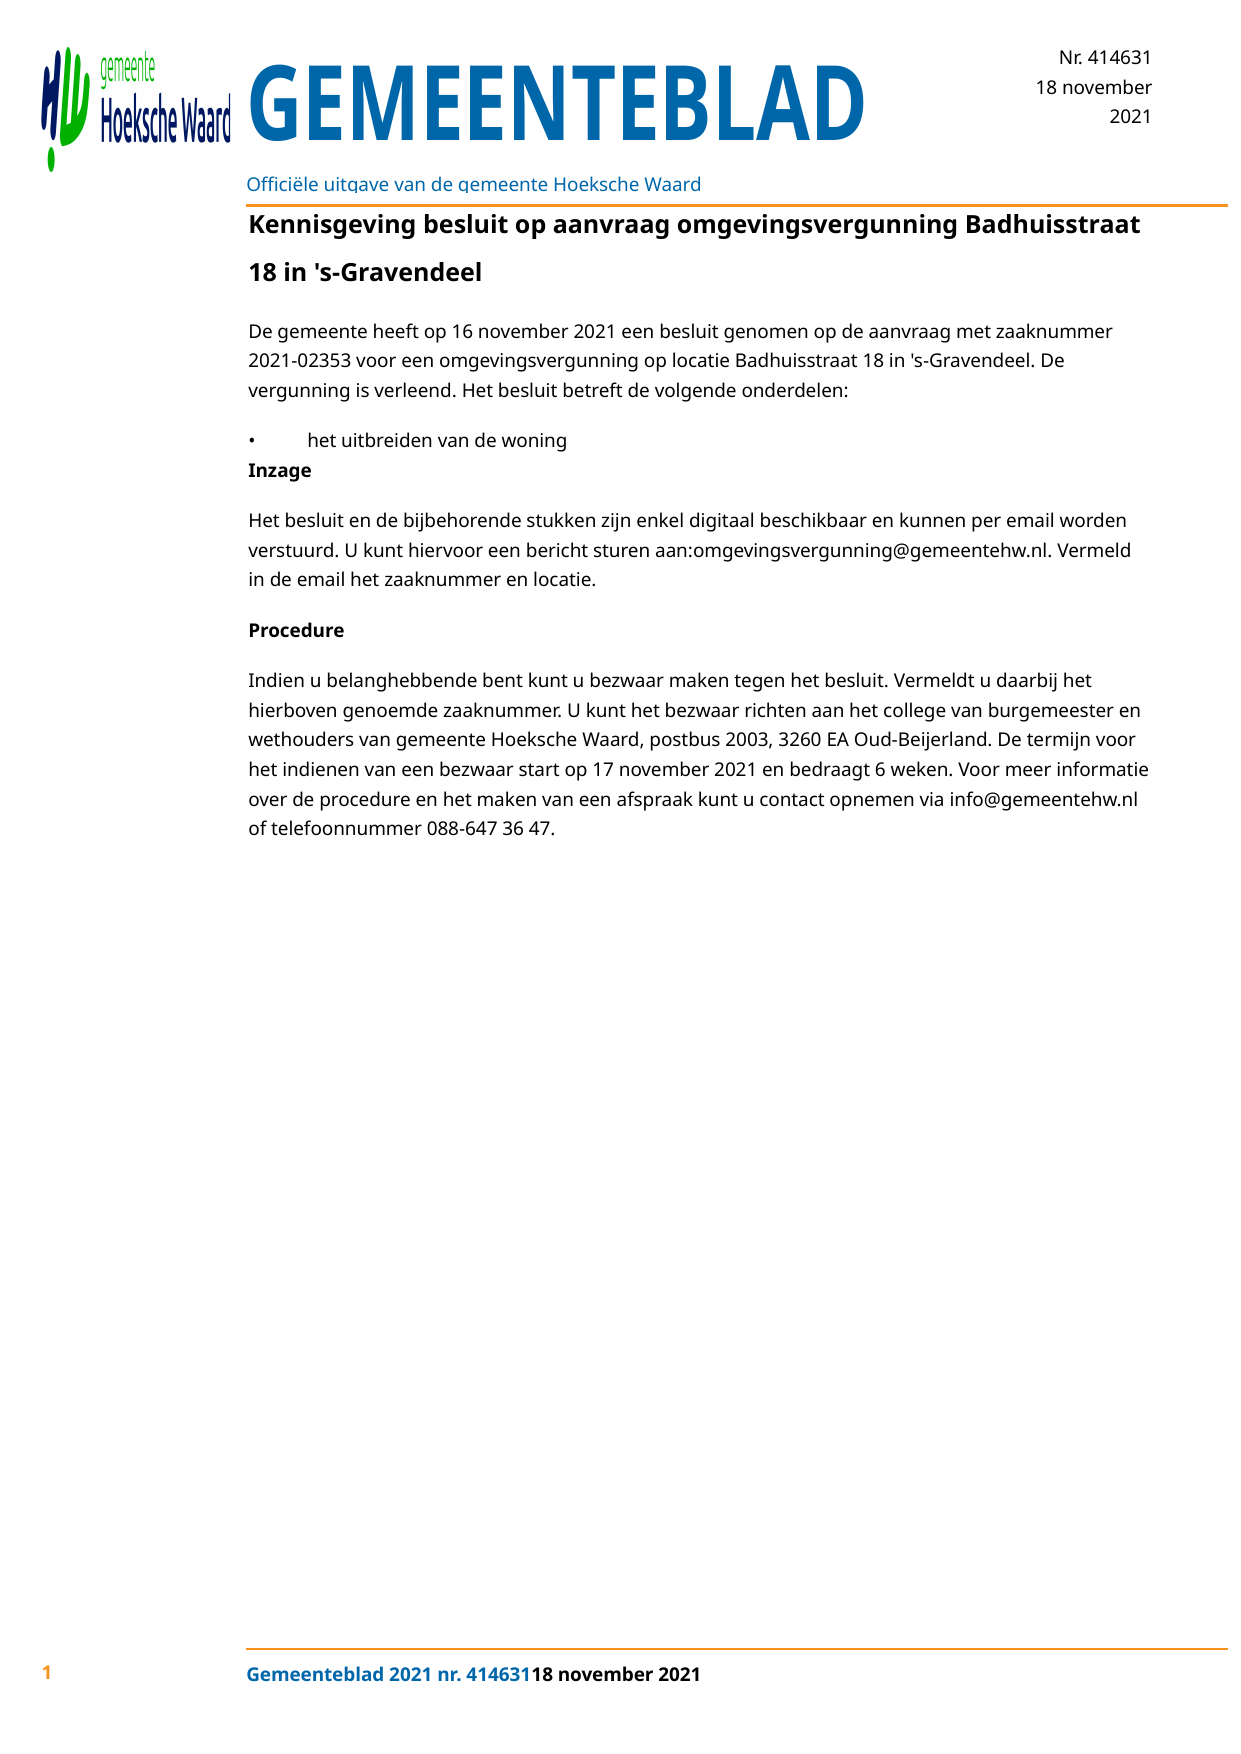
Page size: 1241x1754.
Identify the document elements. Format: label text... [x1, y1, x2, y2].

list het uitbreiden van de woning [248, 427, 1152, 453]
text Indien u belanghebbende bent kunt u bezwaar maken tegen het besluit. Vermeldt u daarbij het hierboven genoemde zaaknummer. U kunt het bezwaar richten aan het college van burgemeester en wethouders van gemeente Hoeksche Waard, postbus 2003, 3260 EA Oud-Beijerland. De termijn voor het indienen van een bezwaar start op 17 november 2021 en bedraagt 6 weken. Voor meer informatie over de procedure en het maken van een afspraak kunt u contact opnemen via info@gemeentehw.nl of telefoonnummer 088-647 36 47. [248, 667, 1152, 841]
text Inzage [248, 457, 1152, 483]
text Het besluit en de bijbehorende stukken zijn enkel digitaal beschikbaar en kunnen per email worden verstuurd. U kunt hiervoor een bericht sturen aan:omgevingsvergunning@gemeentehw.nl. Vermeld in de email het zaaknummer en locatie. [248, 507, 1152, 592]
picture [41, 47, 231, 172]
text Procedure [248, 617, 1152, 643]
text De gemeente heeft op 16 november 2021 een besluit genomen op de aanvraag met zaaknummer 2021-02353 voor een omgevingsvergunning op locatie Badhuisstraat 18 in 's-Gravendeel. De vergunning is verleend. Het besluit betreft de volgende onderdelen: [248, 318, 1152, 403]
text Kennisgeving besluit op aanvraag omgevingsvergunning Badhuisstraat 18 in 's-Gravendeel [248, 207, 1152, 288]
